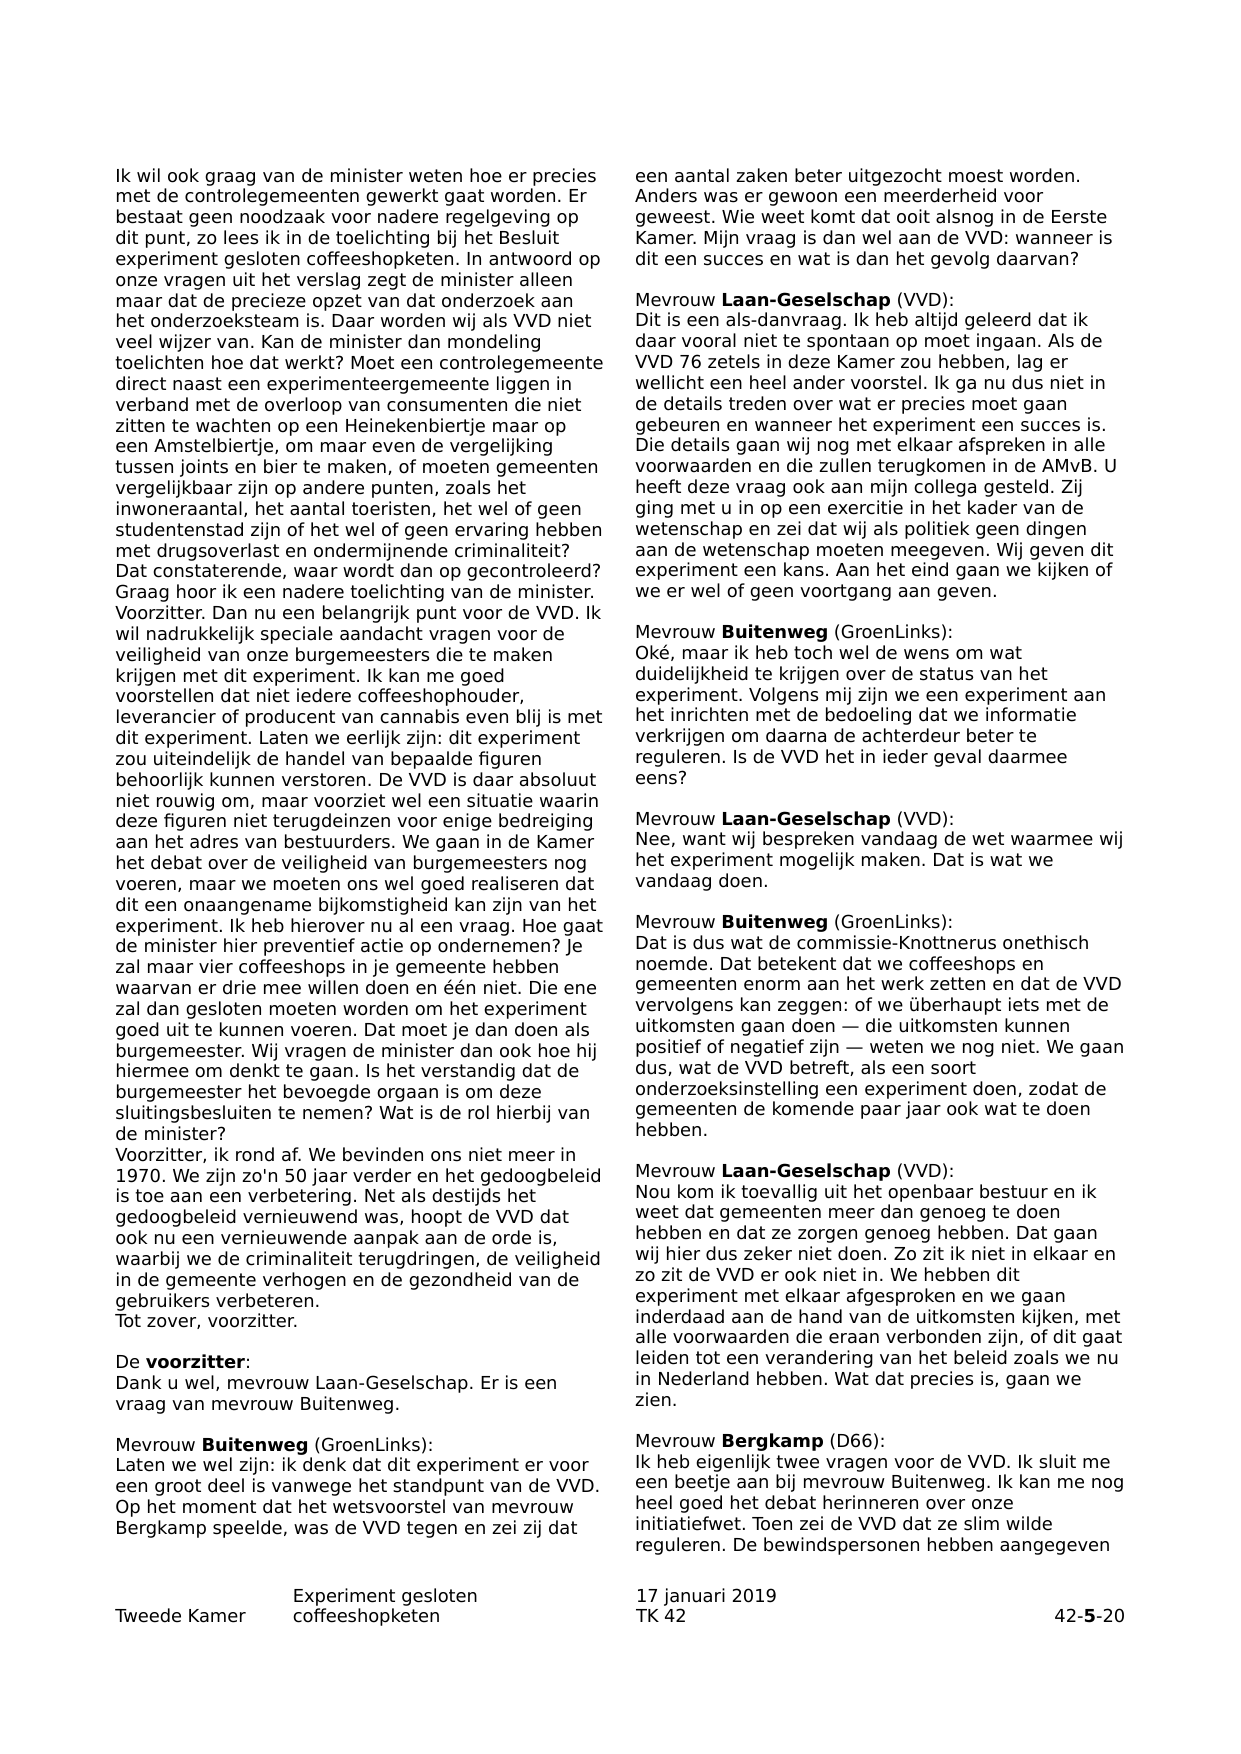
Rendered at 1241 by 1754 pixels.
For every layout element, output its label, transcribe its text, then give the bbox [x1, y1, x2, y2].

text Mevrouw Laan-Geselschap (VVD): [635, 808, 1125, 829]
text Dank u wel, mevrouw Laan-Geselschap. Er is een vraag van mevrouw Buitenweg. [115, 1373, 605, 1414]
text Mevrouw Laan-Geselschap (VVD): [635, 289, 1125, 310]
text Voorzitter, ik rond af. We bevinden ons niet meer in 1970. We zijn zo'n 50 jaar verder en het gedoogbeleid is toe aan een verbetering. Net als destijds het gedoogbeleid vernieuwend was, hoopt de VVD dat ook nu een vernieuwende aanpak aan de orde is, waarbij we de criminaliteit terugdringen, de veiligheid in de gemeente verhogen en de gezondheid van de gebruikers verbeteren. [115, 1144, 605, 1311]
text Tot zover, voorzitter. [115, 1311, 605, 1332]
text De voorzitter: [115, 1352, 605, 1373]
text Dit is een als-danvraag. Ik heb altijd geleerd dat ik daar vooral niet te spontaan op moet ingaan. Als de VVD 76 zetels in deze Kamer zou hebben, lag er wellicht een heel ander voorstel. Ik ga nu dus niet in de details treden over wat er precies moet gaan gebeuren en wanneer het experiment een succes is. Die details gaan wij nog met elkaar afspreken in alle voorwaarden en die zullen terugkomen in de AMvB. U heeft deze vraag ook aan mijn collega gesteld. Zij ging met u in op een exercitie in het kader van de wetenschap en zei dat wij als politiek geen dingen aan de wetenschap moeten meegeven. Wij geven dit experiment een kans. Aan het eind gaan we kijken of we er wel of geen voortgang aan geven. [635, 310, 1125, 602]
text Mevrouw Buitenweg (GroenLinks): [635, 622, 1125, 643]
text Ik wil ook graag van de minister weten hoe er precies met de controlegemeenten gewerkt gaat worden. Er bestaat geen noodzaak voor nadere regelgeving op dit punt, zo lees ik in de toelichting bij het Besluit experiment gesloten coffeeshopketen. In antwoord op onze vragen uit het verslag zegt de minister alleen maar dat de precieze opzet van dat onderzoek aan het onderzoeksteam is. Daar worden wij als VVD niet veel wijzer van. Kan de minister dan mondeling toelichten hoe dat werkt? Moet een controlegemeente direct naast een experimenteergemeente liggen in verband met de overloop van consumenten die niet zitten te wachten op een Heinekenbiertje maar op een Amstelbiertje, om maar even de vergelijking tussen joints en bier te maken, of moeten gemeenten vergelijkbaar zijn op andere punten, zoals het inwoneraantal, het aantal toeristen, het wel of geen studentenstad zijn of het wel of geen ervaring hebben met drugsoverlast en ondermijnende criminaliteit? Dat constaterende, waar wordt dan op gecontroleerd? Graag hoor ik een nadere toelichting van de minister. [115, 165, 605, 603]
text Mevrouw Buitenweg (GroenLinks): [635, 912, 1125, 932]
text Oké, maar ik heb toch wel de wens om wat duidelijkheid te krijgen over de status van het experiment. Volgens mij zijn we een experiment aan het inrichten met de bedoeling dat we informatie verkrijgen om daarna de achterdeur beter te reguleren. Is de VVD het in ieder geval daarmee eens? [635, 643, 1125, 788]
text Nou kom ik toevallig uit het openbaar bestuur en ik weet dat gemeenten meer dan genoeg te doen hebben en dat ze zorgen genoeg hebben. Dat gaan wij hier dus zeker niet doen. Zo zit ik niet in elkaar en zo zit de VVD er ook niet in. We hebben dit experiment met elkaar afgesproken en we gaan inderdaad aan de hand van de uitkomsten kijken, met alle voorwaarden die eraan verbonden zijn, of dit gaat leiden tot een verandering van het beleid zoals we nu in Nederland hebben. Wat dat precies is, gaan we zien. [635, 1181, 1125, 1411]
text Laten we wel zijn: ik denk dat dit experiment er voor een groot deel is vanwege het standpunt van de VVD. Op het moment dat het wetsvoorstel van mevrouw Bergkamp speelde, was de VVD tegen en zei zij dat [115, 1455, 605, 1538]
text Mevrouw Buitenweg (GroenLinks): [115, 1434, 605, 1455]
text Mevrouw Laan-Geselschap (VVD): [635, 1161, 1125, 1181]
text Ik heb eigenlijk twee vragen voor de VVD. Ik sluit me een beetje aan bij mevrouw Buitenweg. Ik kan me nog heel goed het debat herinneren over onze initiatiefwet. Toen zei de VVD dat ze slim wilde reguleren. De bewindspersonen hebben aangegeven [635, 1451, 1125, 1556]
text Nee, want wij bespreken vandaag de wet waarmee wij het experiment mogelijk maken. Dat is wat we vandaag doen. [635, 829, 1125, 892]
text Mevrouw Bergkamp (D66): [635, 1431, 1125, 1451]
text een aantal zaken beter uitgezocht moest worden. Anders was er gewoon een meerderheid voor geweest. Wie weet komt dat ooit alsnog in de Eerste Kamer. Mijn vraag is dan wel aan de VVD: wanneer is dit een succes en wat is dan het gevolg daarvan? [635, 165, 1125, 269]
text Voorzitter. Dan nu een belangrijk punt voor de VVD. Ik wil nadrukkelijk speciale aandacht vragen voor de veiligheid van onze burgemeesters die te maken krijgen met dit experiment. Ik kan me goed voorstellen dat niet iedere coffeeshophouder, leverancier of producent van cannabis even blij is met dit experiment. Laten we eerlijk zijn: dit experiment zou uiteindelijk de handel van bepaalde figuren behoorlijk kunnen verstoren. De VVD is daar absoluut niet rouwig om, maar voorziet wel een situatie waarin deze figuren niet terugdeinzen voor enige bedreiging aan het adres van bestuurders. We gaan in de Kamer het debat over de veiligheid van burgemeesters nog voeren, maar we moeten ons wel goed realiseren dat dit een onaangename bijkomstigheid kan zijn van het experiment. Ik heb hierover nu al een vraag. Hoe gaat de minister hier preventief actie op ondernemen? Je zal maar vier coffeeshops in je gemeente hebben waarvan er drie mee willen doen en één niet. Die ene zal dan gesloten moeten worden om het experiment goed uit te kunnen voeren. Dat moet je dan doen als burgemeester. Wij vragen de minister dan ook hoe hij hiermee om denkt te gaan. Is het verstandig dat de burgemeester het bevoegde orgaan is om deze sluitingsbesluiten te nemen? Wat is de rol hierbij van de minister? [115, 603, 605, 1144]
text Dat is dus wat de commissie-Knottnerus onethisch noemde. Dat betekent dat we coffeeshops en gemeenten enorm aan het werk zetten en dat de VVD vervolgens kan zeggen: of we überhaupt iets met de uitkomsten gaan doen — die uitkomsten kunnen positief of negatief zijn — weten we nog niet. We gaan dus, wat de VVD betreft, als een soort onderzoeksinstelling een experiment doen, zodat de gemeenten de komende paar jaar ook wat te doen hebben. [635, 932, 1125, 1141]
